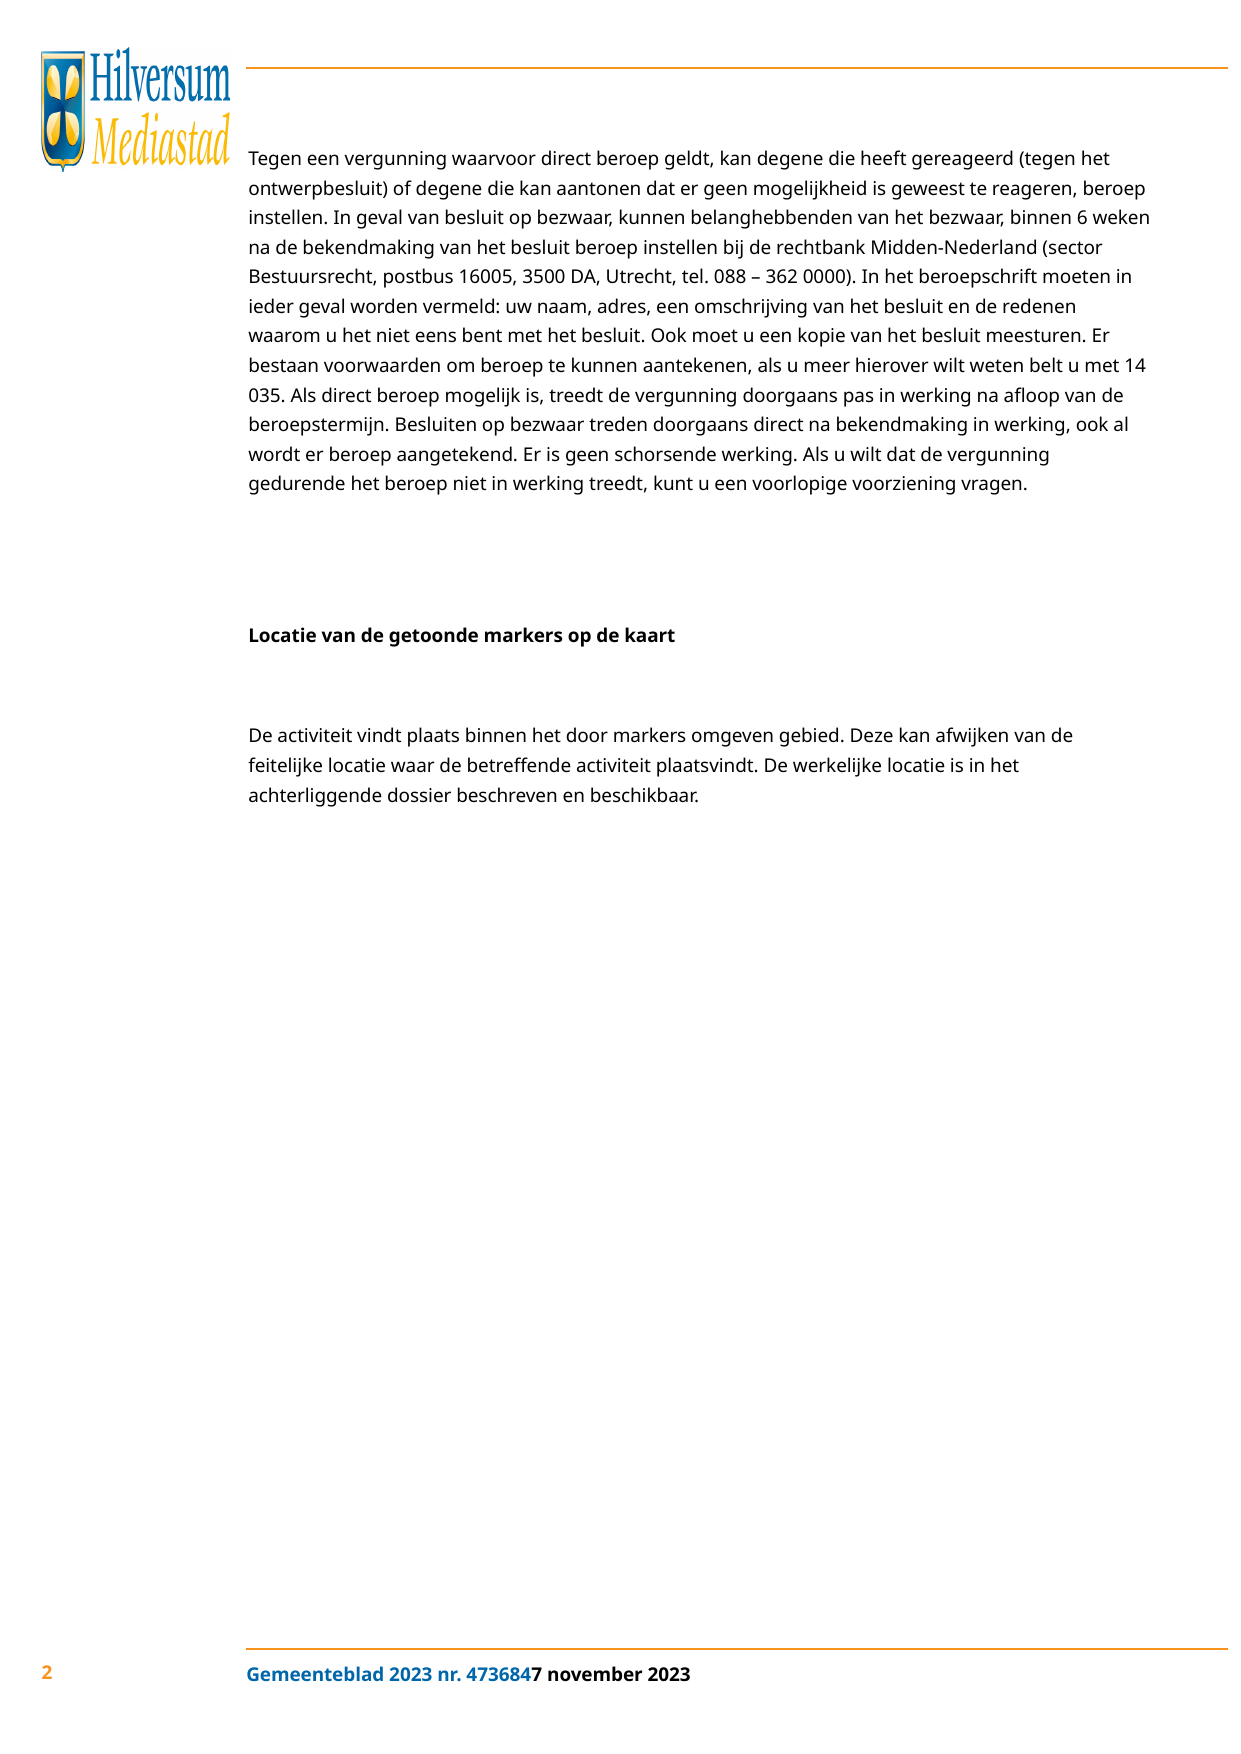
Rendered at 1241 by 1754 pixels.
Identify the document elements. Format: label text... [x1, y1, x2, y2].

text Locatie van de getoonde markers op de kaart [248, 622, 1152, 648]
text Tegen een vergunning waarvoor direct beroep geldt, kan degene die heeft gereageerd (tegen het ontwerpbesluit) of degene die kan aantonen dat er geen mogelijkheid is geweest te reageren, beroep instellen. In geval van besluit op bezwaar, kunnen belanghebbenden van het bezwaar, binnen 6 weken na de bekendmaking van het besluit beroep instellen bij de rechtbank Midden-Nederland (sector Bestuursrecht, postbus 16005, 3500 DA, Utrecht, tel. 088 – 362 0000). In het beroepschrift moeten in ieder geval worden vermeld: uw naam, adres, een omschrijving van het besluit en de redenen waarom u het niet eens bent met het besluit. Ook moet u een kopie van het besluit meesturen. Er bestaan voorwaarden om beroep te kunnen aantekenen, als u meer hierover wilt weten belt u met 14 035. Als direct beroep mogelijk is, treedt de vergunning doorgaans pas in werking na afloop van de beroepstermijn. Besluiten op bezwaar treden doorgaans direct na bekendmaking in werking, ook al wordt er beroep aangetekend. Er is geen schorsende werking. Als u wilt dat de vergunning gedurende het beroep niet in werking treedt, kunt u een voorlopige voorziening vragen. [248, 145, 1152, 496]
picture [41, 47, 231, 172]
text De activiteit vindt plaats binnen het door markers omgeven gebied. Deze kan afwijken van de feitelijke locatie waar de betreffende activiteit plaatsvindt. De werkelijke locatie is in het achterliggende dossier beschreven en beschikbaar. [248, 723, 1152, 808]
